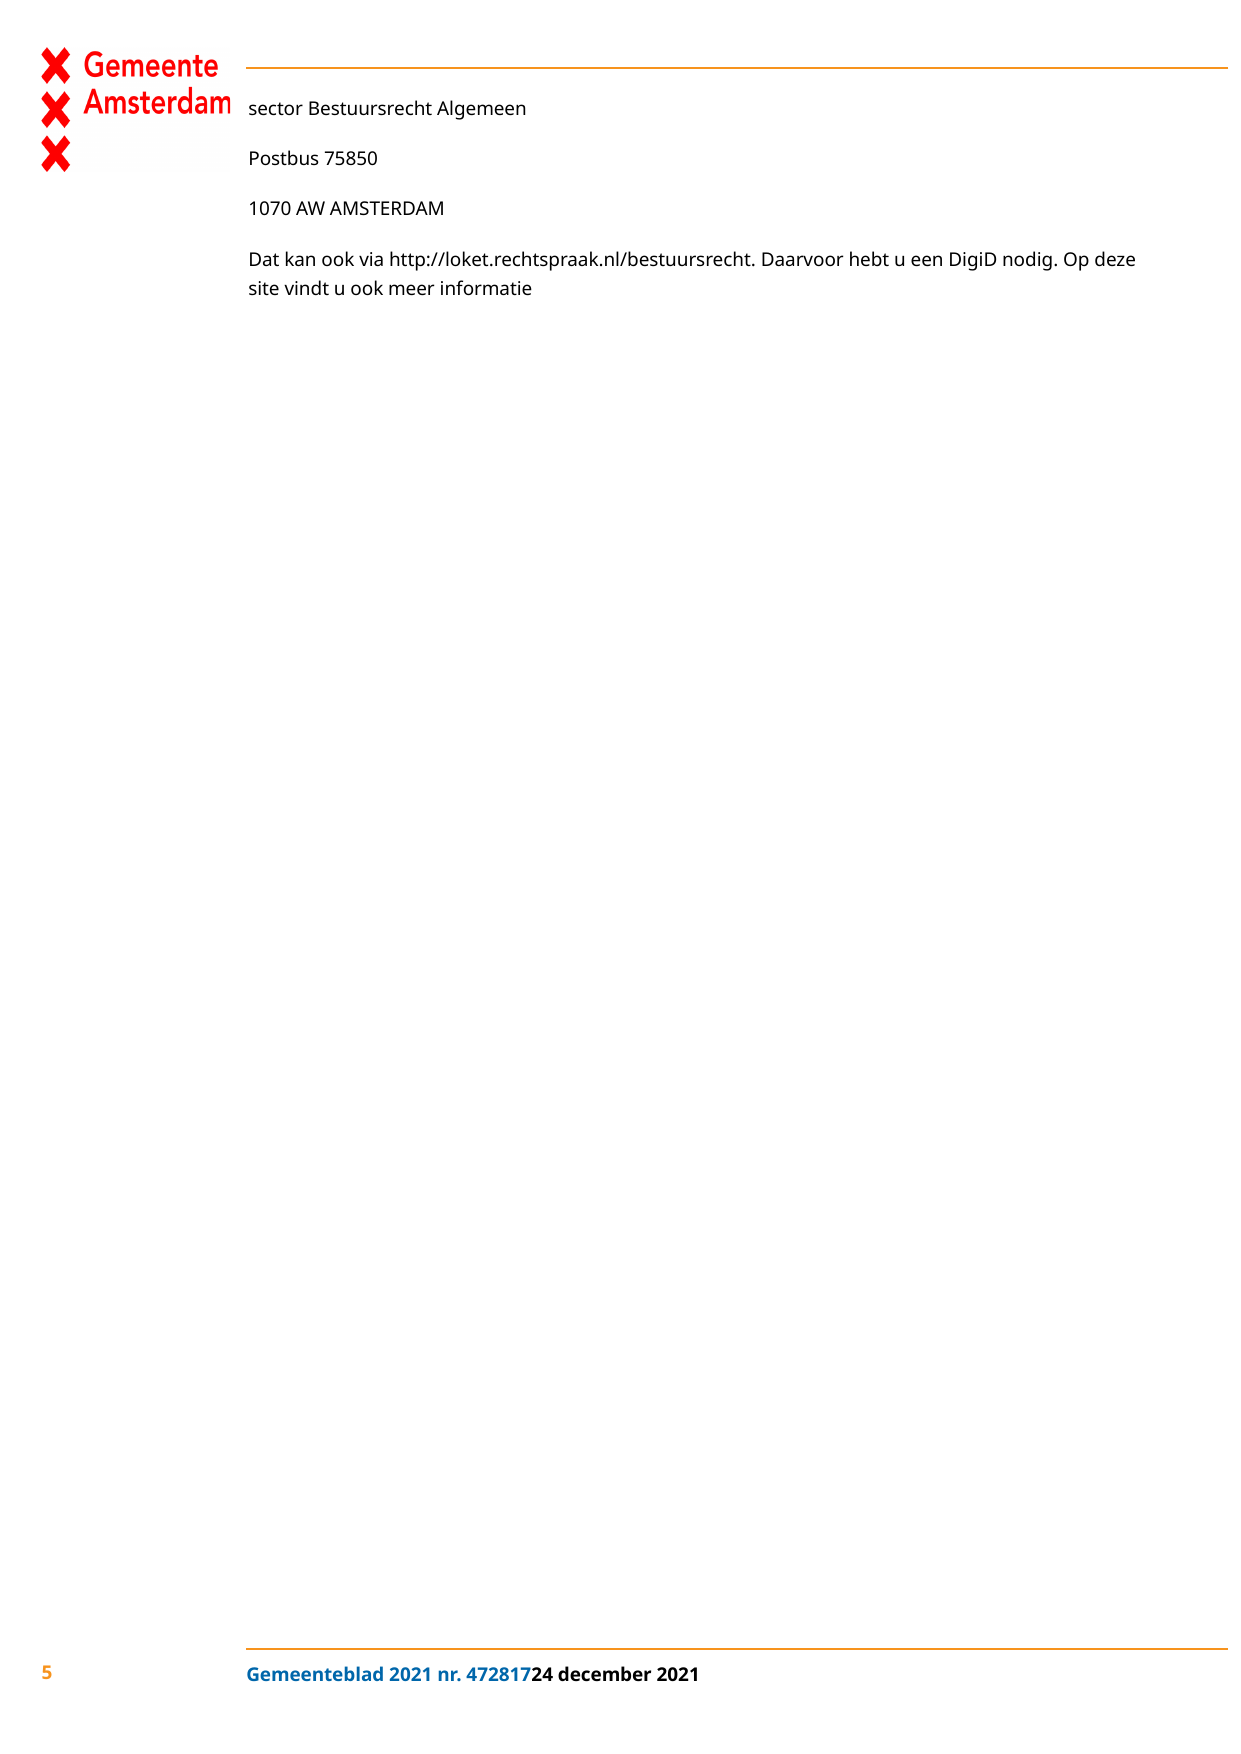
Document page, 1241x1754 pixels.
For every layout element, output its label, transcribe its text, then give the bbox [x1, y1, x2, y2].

text 1070 AW AMSTERDAM [248, 196, 1152, 221]
text sector Bestuursrecht Algemeen [248, 95, 1152, 121]
picture [41, 47, 231, 172]
text Postbus 75850 [248, 145, 1152, 171]
text Dat kan ook via http://loket.rechtspraak.nl/bestuursrecht. Daarvoor hebt u een DigiD nodig. Op deze site vindt u ook meer informatie [248, 246, 1152, 301]
